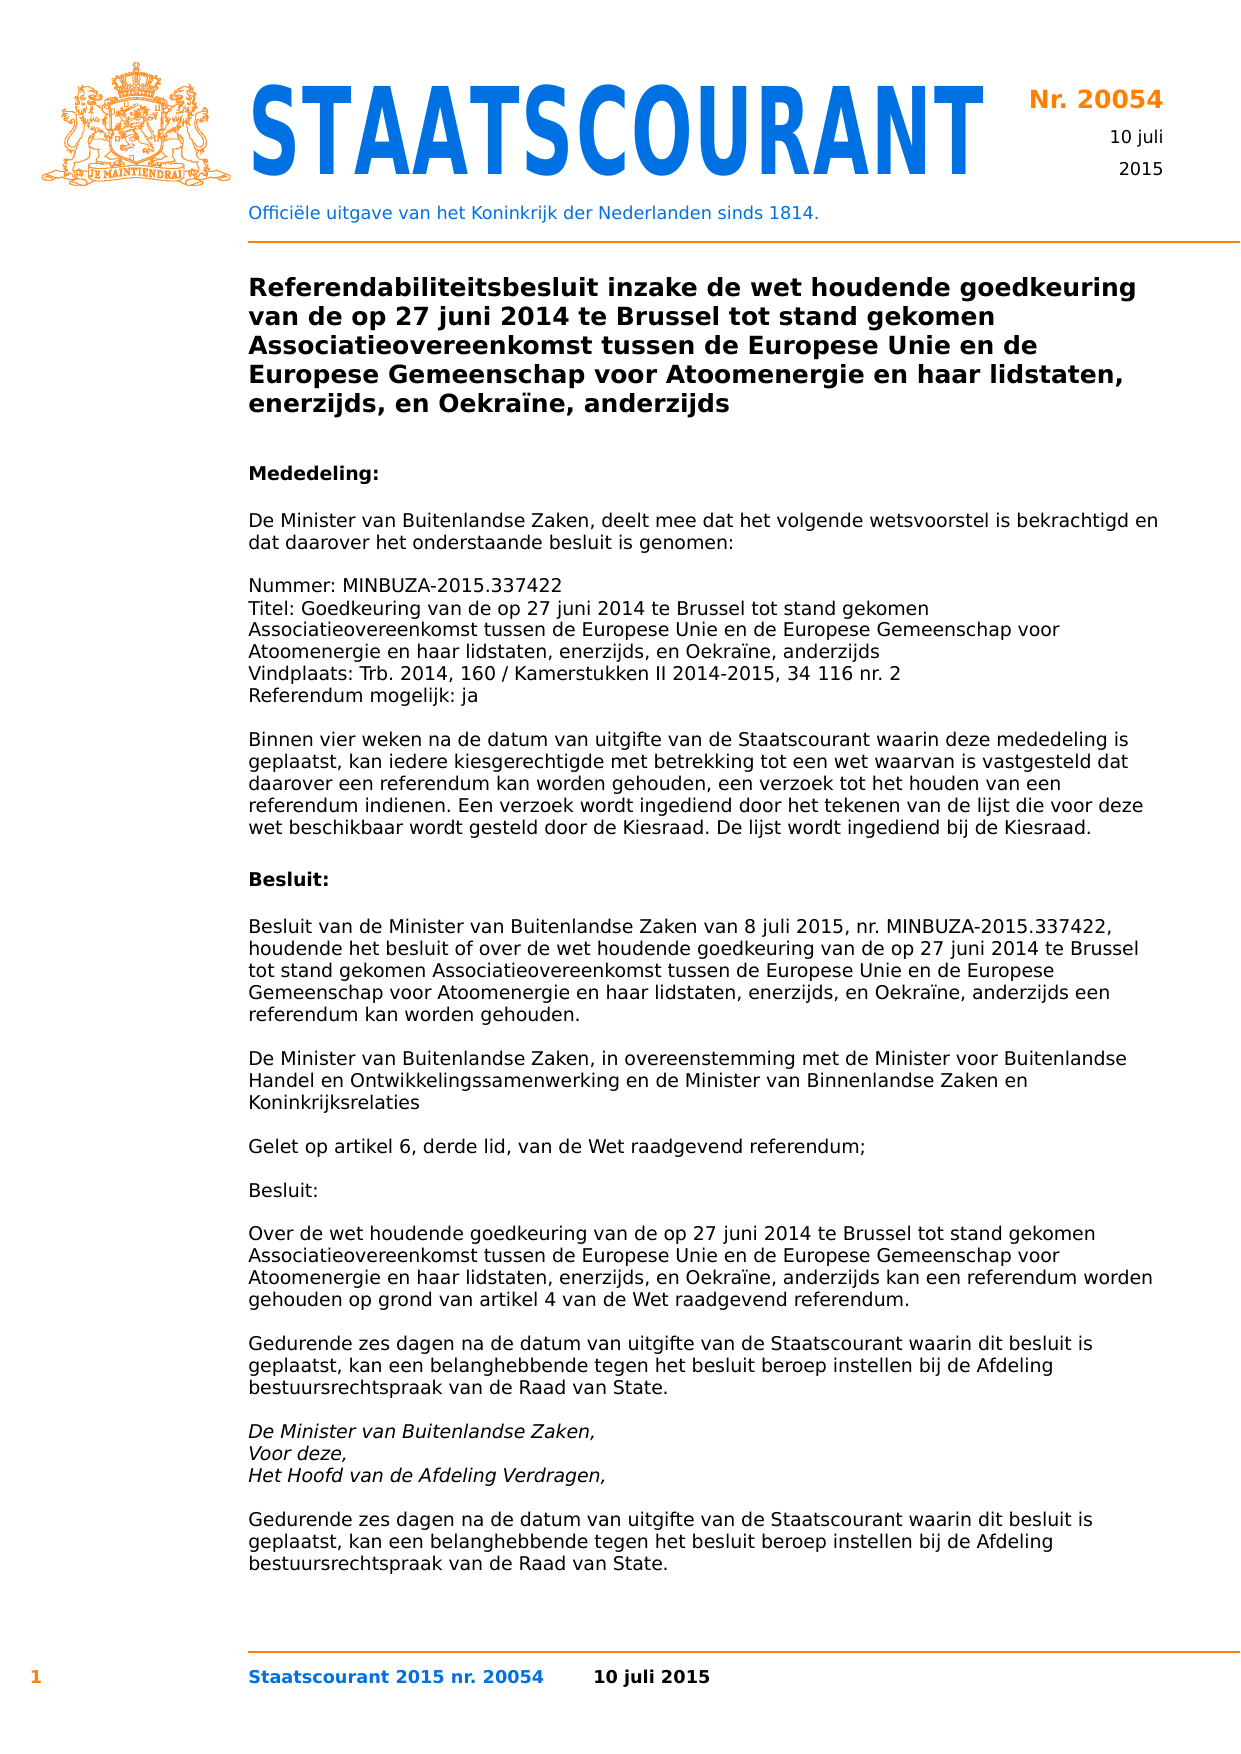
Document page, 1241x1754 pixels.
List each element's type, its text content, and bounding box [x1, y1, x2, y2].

table_cell Officiële uitgave van het Koninkrijk der Nederlanden sinds 1814. [248, 203, 1240, 241]
text Gedurende zes dagen na de datum van uitgifte van de Staatscourant waarin dit besluit is geplaatst, kan een belanghebbende tegen het besluit beroep instellen bij de Afdeling bestuursrechtspraak van de Raad van State. [248, 1509, 1163, 1575]
text De Minister van Buitenlandse Zaken, Voor deze, Het Hoofd van de Afdeling Verdragen, [248, 1421, 1163, 1487]
text Titel: Goedkeuring van de op 27 juni 2014 te Brussel tot stand gekomen Associatieovereenkomst tussen de Europese Unie en de Europese Gemeenschap voor Atoomenergie en haar lidstaten, enerzijds, en Oekraïne, anderzijds [248, 597, 1163, 663]
text Vindplaats: Trb. 2014, 160 / Kamerstukken II 2014-2015, 34 116 nr. 2 [248, 663, 1163, 685]
text Gedurende zes dagen na de datum van uitgifte van de Staatscourant waarin dit besluit is geplaatst, kan een belanghebbende tegen het besluit beroep instellen bij de Afdeling bestuursrechtspraak van de Raad van State. [248, 1333, 1163, 1399]
subtitle Mededeling: [248, 463, 1163, 484]
table_cell 2015 [998, 153, 1240, 203]
subtitle Referendabiliteitsbesluit inzake de wet houdende goedkeuring van de op 27 juni 2014 te Brussel tot stand gekomen Associatieovereenkomst tussen de Europese Unie en de Europese Gemeenschap voor Atoomenergie en haar lidstaten, enerzijds, en Oekraïne, anderzijds [248, 273, 1163, 419]
table_cell 10 juli [998, 121, 1240, 153]
text Besluit: [248, 1179, 1163, 1201]
subtitle Besluit: [248, 869, 1163, 891]
table_header Nr. 20054 [998, 62, 1240, 121]
text Over de wet houdende goedkeuring van de op 27 juni 2014 te Brussel tot stand gekomen Associatieovereenkomst tussen de Europese Unie en de Europese Gemeenschap voor Atoomenergie en haar lidstaten, enerzijds, en Oekraïne, anderzijds kan een referendum worden gehouden op grond van artikel 4 van de Wet raadgevend referendum. [248, 1223, 1163, 1311]
text De Minister van Buitenlandse Zaken, in overeenstemming met de Minister voor Buitenlandse Handel en Ontwikkelingssamenwerking en de Minister van Binnenlandse Zaken en Koninkrijksrelaties [248, 1048, 1163, 1114]
table_header STAATSCOURANT [248, 62, 998, 203]
text Binnen vier weken na de datum van uitgifte van de Staatscourant waarin deze mededeling is geplaatst, kan iedere kiesgerechtigde met betrekking tot een wet waarvan is vastgesteld dat daarover een referendum kan worden gehouden, een verzoek tot het houden van een referendum indienen. Een verzoek wordt ingediend door het tekenen van de lijst die voor deze wet beschikbaar wordt gesteld door de Kiesraad. De lijst wordt ingediend bij de Kiesraad. [248, 729, 1163, 839]
table_header [25, 62, 248, 241]
text Besluit van de Minister van Buitenlandse Zaken van 8 juli 2015, nr. MINBUZA-2015.337422, houdende het besluit of over de wet houdende goedkeuring van de op 27 juni 2014 te Brussel tot stand gekomen Associatieovereenkomst tussen de Europese Unie en de Europese Gemeenschap voor Atoomenergie en haar lidstaten, enerzijds, en Oekraïne, anderzijds een referendum kan worden gehouden. [248, 916, 1163, 1026]
text Gelet op artikel 6, derde lid, van de Wet raadgevend referendum; [248, 1136, 1163, 1158]
picture [41, 62, 231, 186]
text Nummer: MINBUZA-2015.337422 [248, 575, 1163, 597]
text Referendum mogelijk: ja [248, 685, 1163, 707]
text De Minister van Buitenlandse Zaken, deelt mee dat het volgende wetsvoorstel is bekrachtigd en dat daarover het onderstaande besluit is genomen: [248, 509, 1163, 553]
